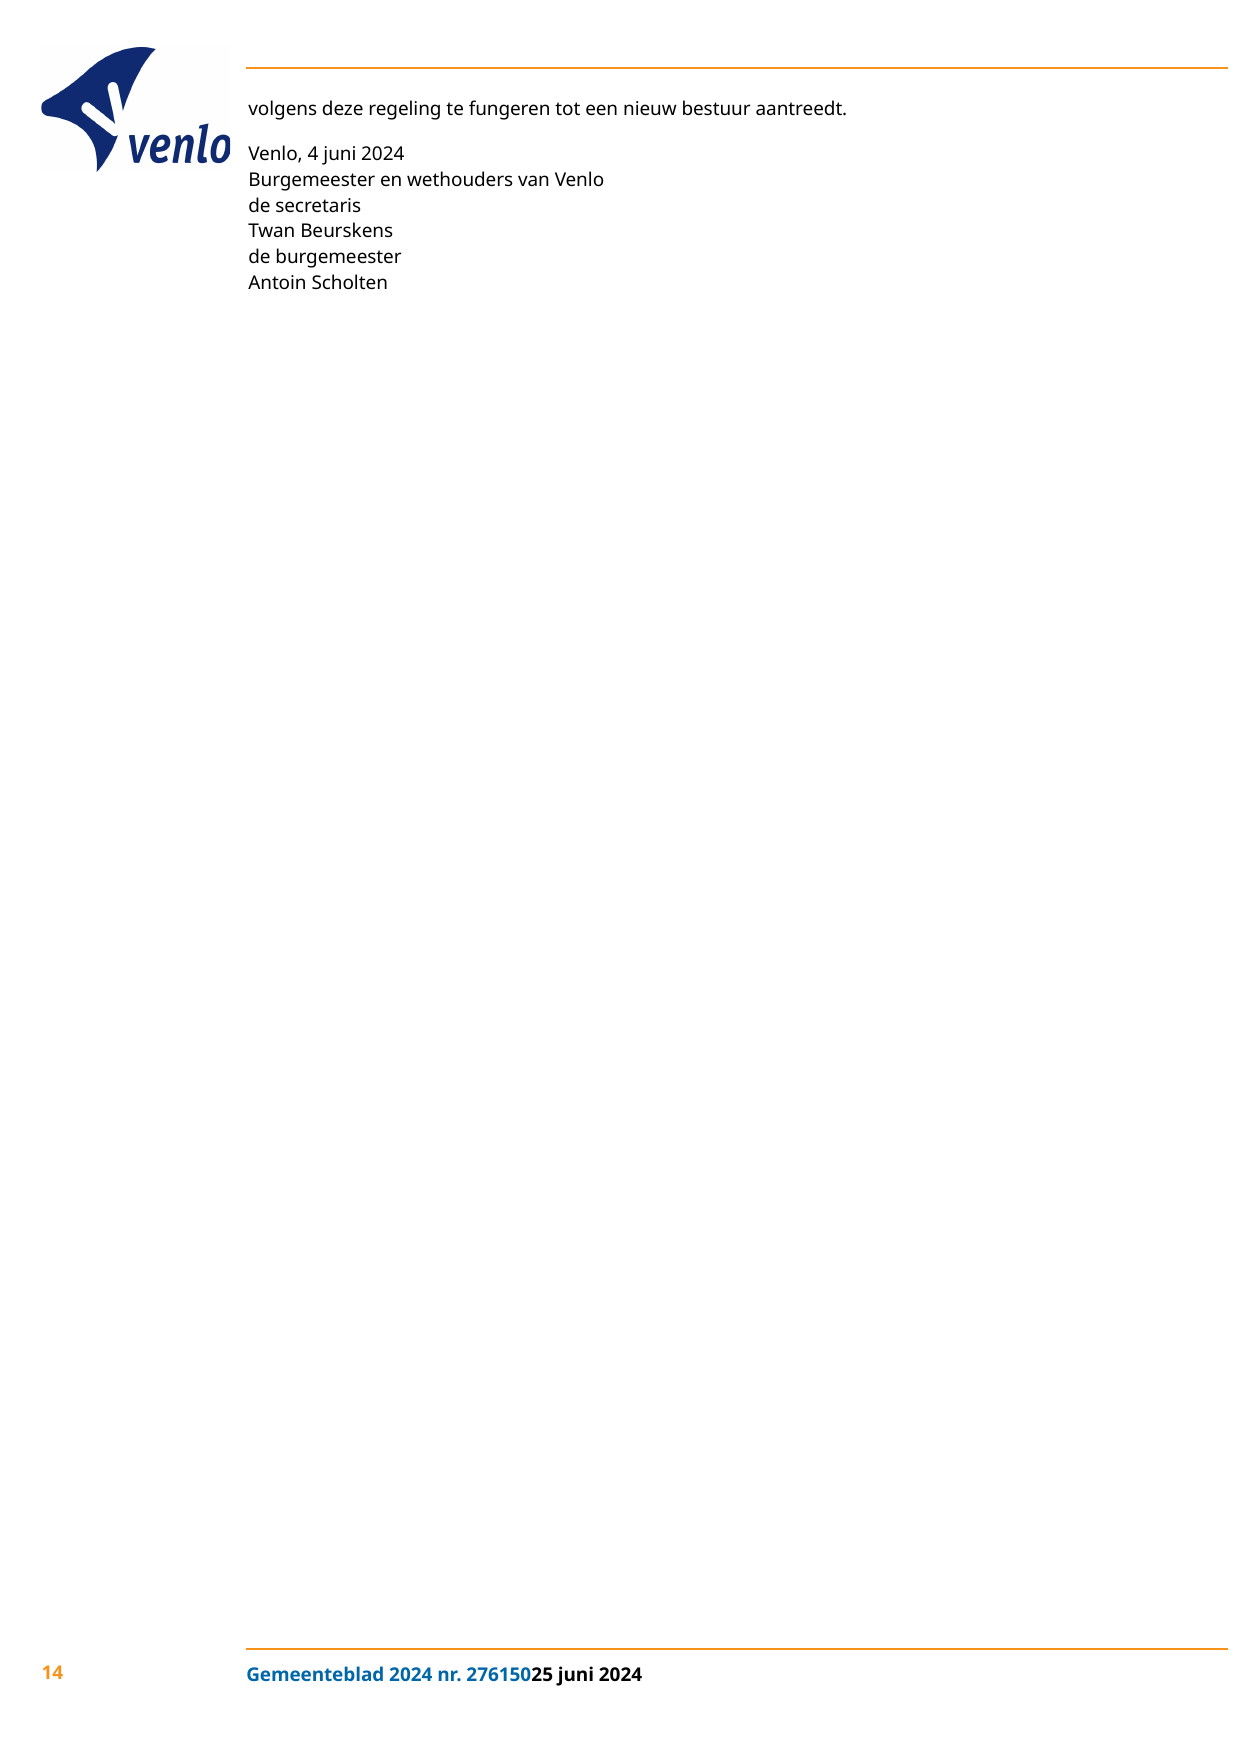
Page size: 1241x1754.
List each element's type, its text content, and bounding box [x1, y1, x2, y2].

picture [41, 47, 231, 172]
text de burgemeester [248, 243, 1152, 269]
text de secretaris [248, 192, 1152, 218]
text Burgemeester en wethouders van Venlo [248, 166, 1152, 192]
text Venlo, 4 juni 2024 [248, 140, 1152, 166]
text Antoin Scholten [248, 269, 1152, 295]
text Twan Beurskens [248, 218, 1152, 243]
text volgens deze regeling te fungeren tot een nieuw bestuur aantreedt. [248, 95, 1152, 121]
